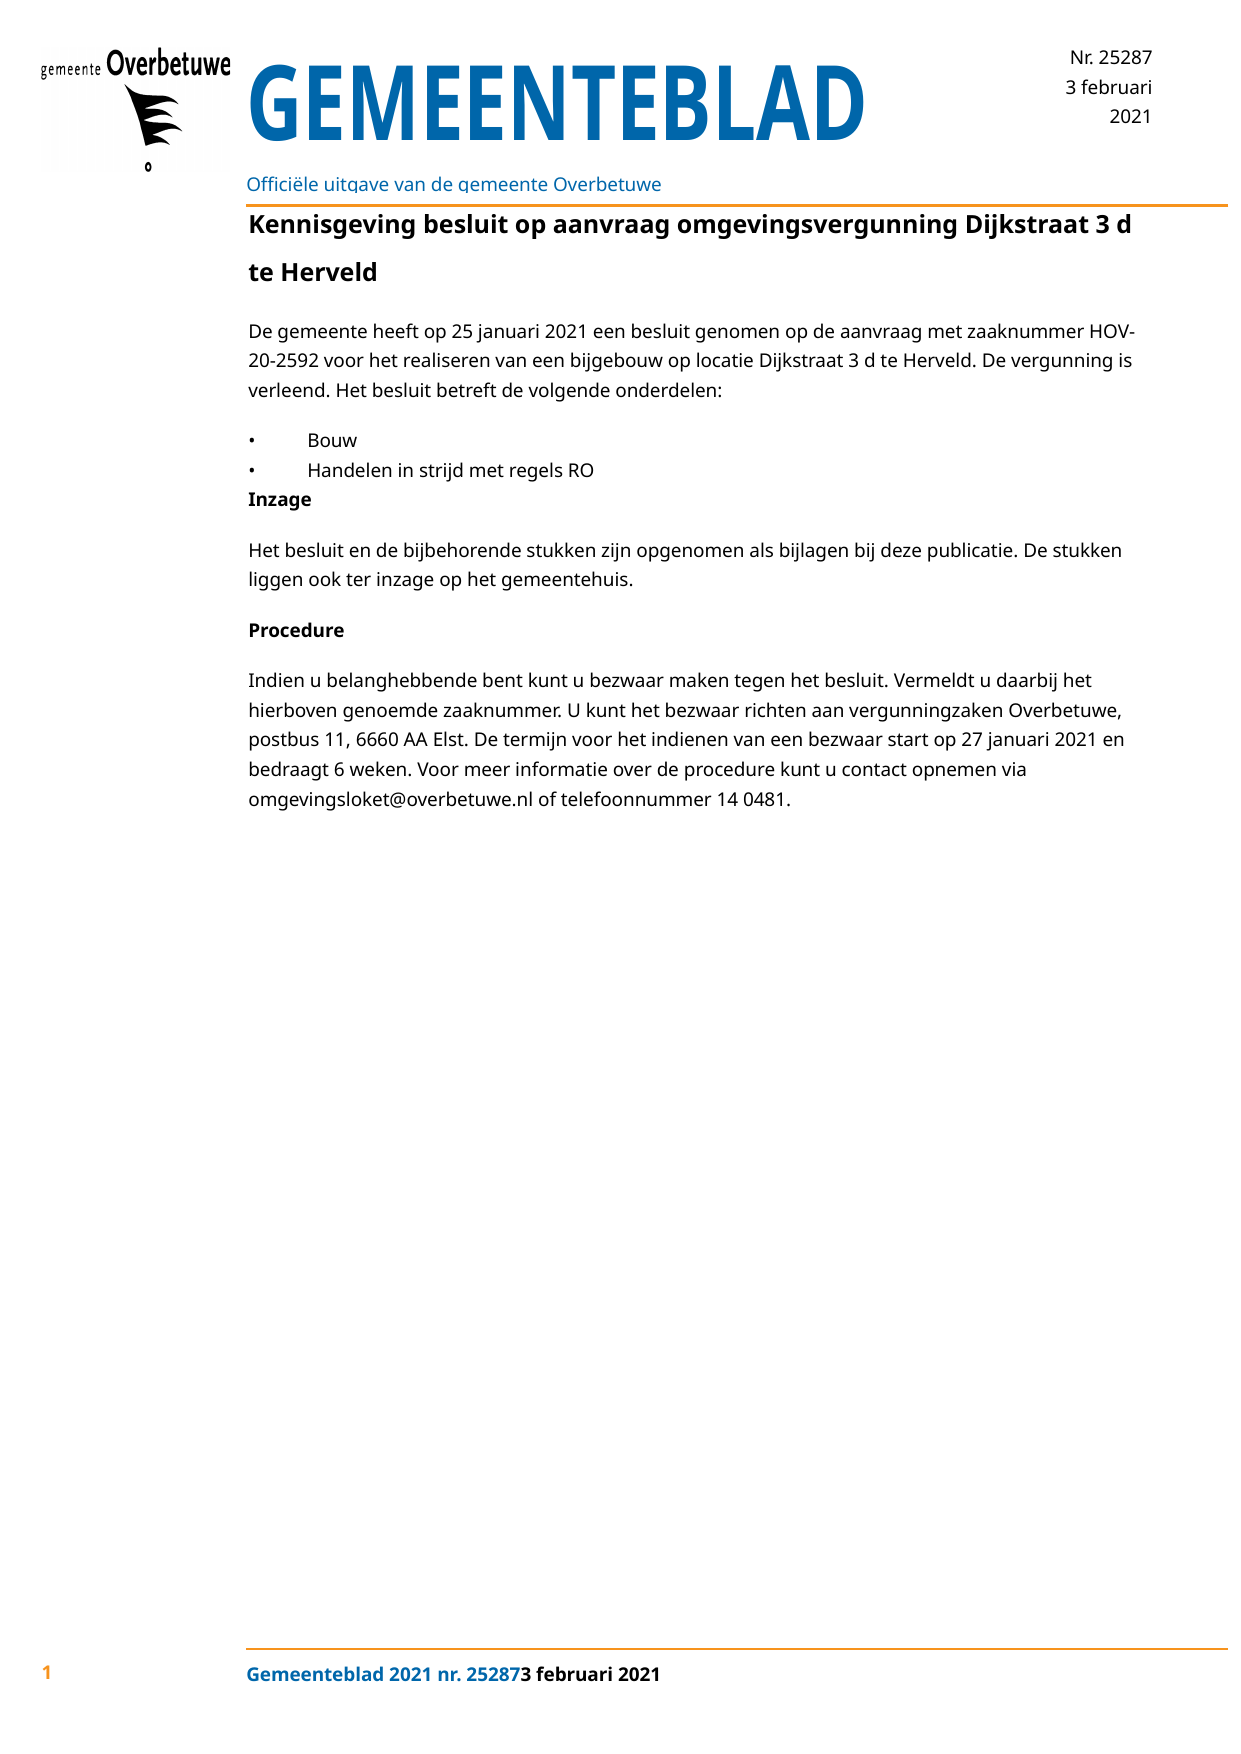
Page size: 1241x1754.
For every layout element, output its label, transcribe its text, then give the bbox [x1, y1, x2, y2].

text Het besluit en de bijbehorende stukken zijn opgenomen als bijlagen bij deze publicatie. De stukken liggen ook ter inzage op het gemeentehuis. [248, 537, 1152, 592]
text De gemeente heeft op 25 januari 2021 een besluit genomen op de aanvraag met zaaknummer HOV-20-2592 voor het realiseren van een bijgebouw op locatie Dijkstraat 3 d te Herveld. De vergunning is verleend. Het besluit betreft de volgende onderdelen: [248, 318, 1152, 403]
text Procedure [248, 617, 1152, 643]
text Kennisgeving besluit op aanvraag omgevingsvergunning Dijkstraat 3 d te Herveld [248, 207, 1152, 288]
list Handelen in strijd met regels RO [248, 457, 1152, 483]
text Indien u belanghebbende bent kunt u bezwaar maken tegen het besluit. Vermeldt u daarbij het hierboven genoemde zaaknummer. U kunt het bezwaar richten aan vergunningzaken Overbetuwe, postbus 11, 6660 AA Elst. De termijn voor het indienen van een bezwaar start op 27 januari 2021 en bedraagt 6 weken. Voor meer informatie over de procedure kunt u contact opnemen via omgevingsloket@overbetuwe.nl of telefoonnummer 14 0481. [248, 667, 1152, 812]
text Inzage [248, 487, 1152, 512]
list Bouw [248, 427, 1152, 453]
picture [41, 47, 231, 172]
